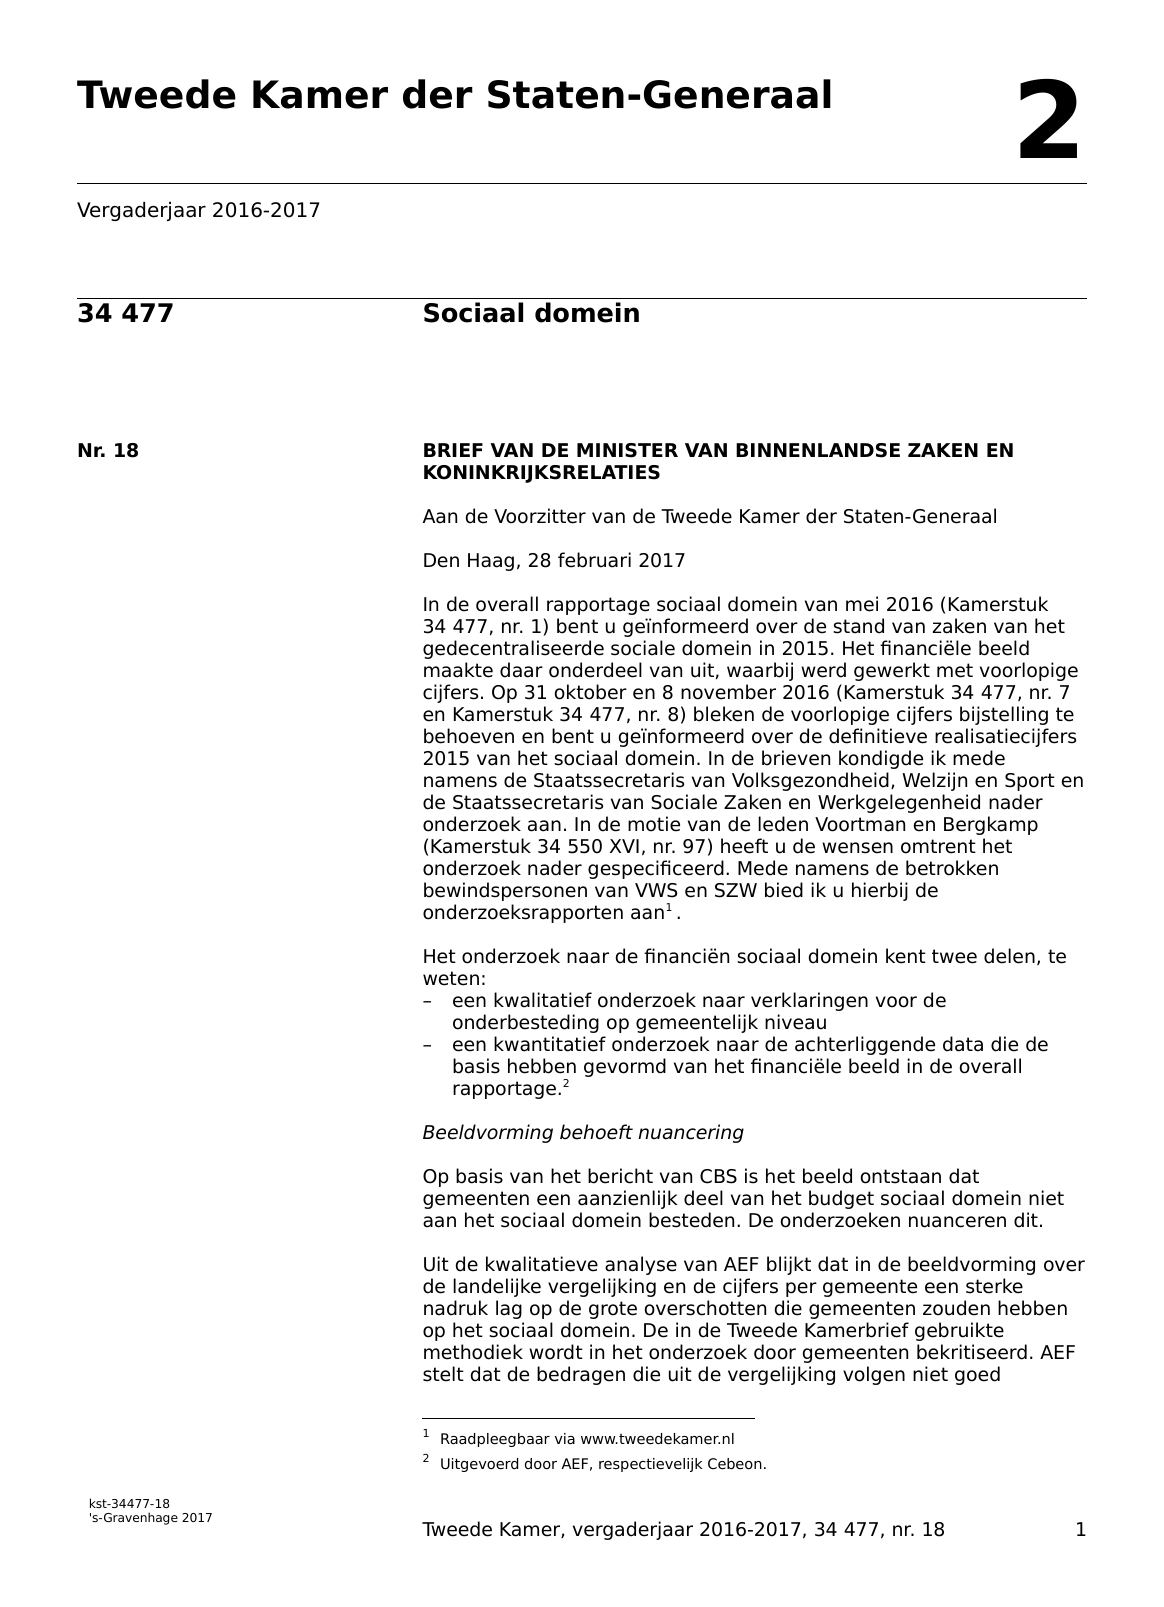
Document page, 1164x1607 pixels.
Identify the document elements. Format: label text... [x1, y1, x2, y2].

text Het onderzoek naar de financiën sociaal domein kent twee delen, te weten: [422, 946, 1087, 990]
subtitle Nr. 18 BRIEF VAN DE MINISTER VAN BINNENLANDSE ZAKEN EN KONINKRIJKSRELATIES [77, 440, 1087, 484]
table_header Tweede Kamer der Staten-Generaal [77, 59, 886, 183]
text Raadpleegbaar via www.tweedekamer.nl [422, 1427, 1087, 1449]
table_header 2 [886, 59, 1087, 183]
text Op basis van het bericht van CBS is het beeld ontstaan dat gemeenten een aanzienlijk deel van het budget sociaal domein niet aan het sociaal domein besteden. De onderzoeken nuanceren dit. [422, 1166, 1087, 1232]
text Den Haag, 28 februari 2017 [422, 550, 1087, 572]
text kst-34477-18 [88, 1497, 323, 1511]
table_cell Vergaderjaar 2016-2017 [77, 184, 1087, 298]
text In de overall rapportage sociaal domein van mei 2016 (Kamerstuk 34 477, nr. 1) bent u geïnformeerd over de stand van zaken van het gedecentraliseerde sociale domein in 2015. Het financiële beeld maakte daar onderdeel van uit, waarbij werd gewerkt met voorlopige cijfers. Op 31 oktober en 8 november 2016 (Kamerstuk 34 477, nr. 7 en Kamerstuk 34 477, nr. 8) bleken de voorlopige cijfers bijstelling te behoeven en bent u geïnformeerd over de definitieve realisatiecijfers 2015 van het sociaal domein. In de brieven kondigde ik mede namens de Staatssecretaris van Volksgezondheid, Welzijn en Sport en de Staatssecretaris van Sociale Zaken en Werkgelegenheid nader onderzoek aan. In de motie van de leden Voortman en Bergkamp (Kamerstuk 34 550 XVI, nr. 97) heeft u de wensen omtrent het onderzoek nader gespecificeerd. Mede namens de betrokken bewindspersonen van VWS en SZW bied ik u hierbij de onderzoeksrapporten aan. [422, 594, 1087, 924]
text – een kwalitatief onderzoek naar verklaringen voor de onderbesteding op gemeentelijk niveau [422, 990, 1087, 1034]
text Uitgevoerd door AEF, respectievelijk Cebeon. [422, 1452, 1087, 1474]
text – een kwantitatief onderzoek naar de achterliggende data die de basis hebben gevormd van het financiële beeld in de overall rapportage. [422, 1034, 1087, 1100]
subtitle 34 477 Sociaal domein [77, 299, 1087, 329]
text Uit de kwalitatieve analyse van AEF blijkt dat in de beeldvorming over de landelijke vergelijking en de cijfers per gemeente een sterke nadruk lag op de grote overschotten die gemeenten zouden hebben op het sociaal domein. De in de Tweede Kamerbrief gebruikte methodiek wordt in het onderzoek door gemeenten bekritiseerd. AEF stelt dat de bedragen die uit de vergelijking volgen niet goed [422, 1254, 1087, 1386]
text Aan de Voorzitter van de Tweede Kamer der Staten-Generaal [422, 506, 1087, 528]
text 's-Gravenhage 2017 [88, 1511, 323, 1525]
subtitle Beeldvorming behoeft nuancering [422, 1122, 1087, 1144]
